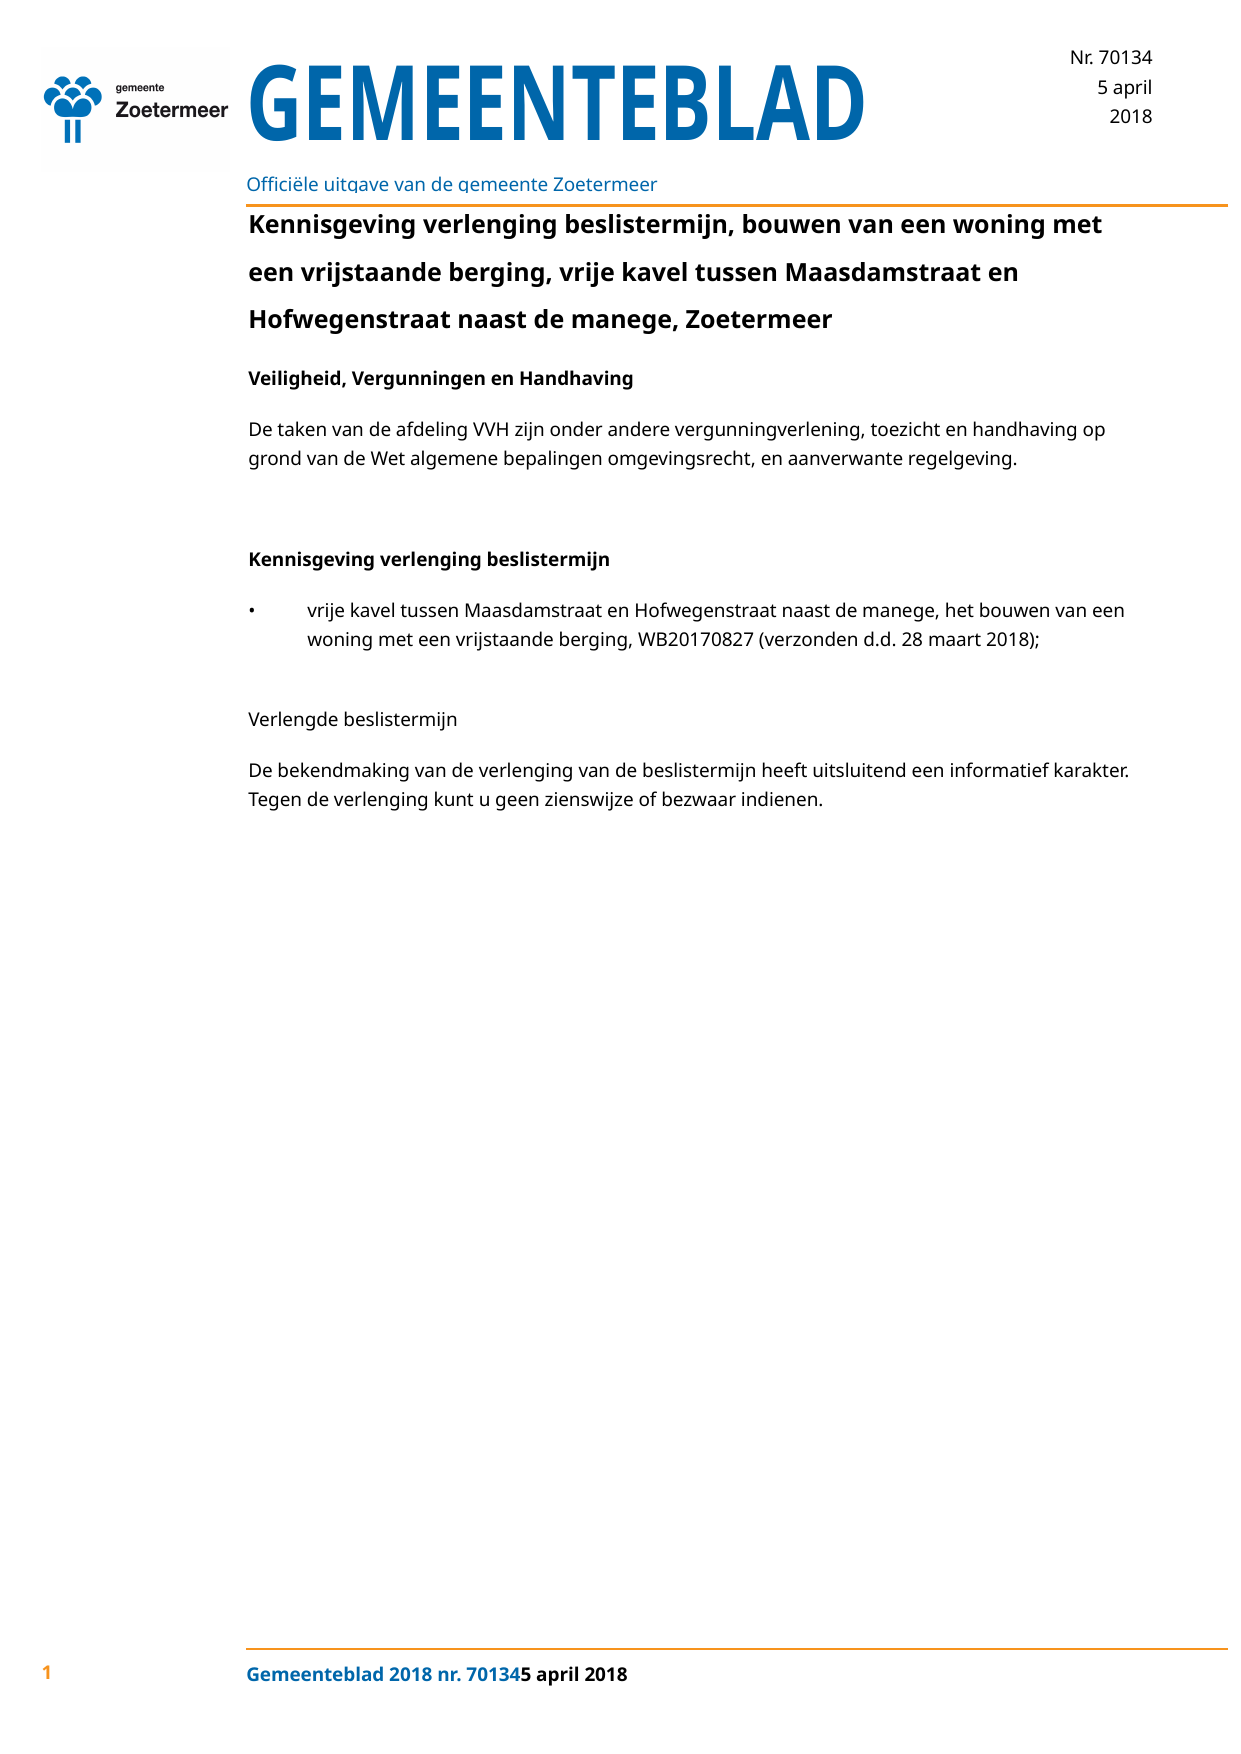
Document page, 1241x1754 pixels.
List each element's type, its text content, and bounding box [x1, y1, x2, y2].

text Verlengde beslistermijn [248, 706, 1152, 732]
text Veiligheid, Vergunningen en Handhaving [248, 366, 1152, 391]
text De taken van de afdeling VVH zijn onder andere vergunningverlening, toezicht en handhaving op grond van de Wet algemene bepalingen omgevingsrecht, en aanverwante regelgeving. [248, 416, 1152, 471]
text Kennisgeving verlenging beslistermijn [248, 546, 1152, 572]
list vrije kavel tussen Maasdamstraat en Hofwegenstraat naast de manege, het bouwen van een woning met een vrijstaande berging, WB20170827 (verzonden d.d. 28 maart 2018); [248, 597, 1152, 652]
text Kennisgeving verlenging beslistermijn, bouwen van een woning met een vrijstaande berging, vrije kavel tussen Maasdamstraat en Hofwegenstraat naast de manege, Zoetermeer [248, 207, 1152, 336]
picture [41, 47, 231, 172]
text De bekendmaking van de verlenging van de beslistermijn heeft uitsluitend een informatief karakter. Tegen de verlenging kunt u geen zienswijze of bezwaar indienen. [248, 757, 1152, 812]
